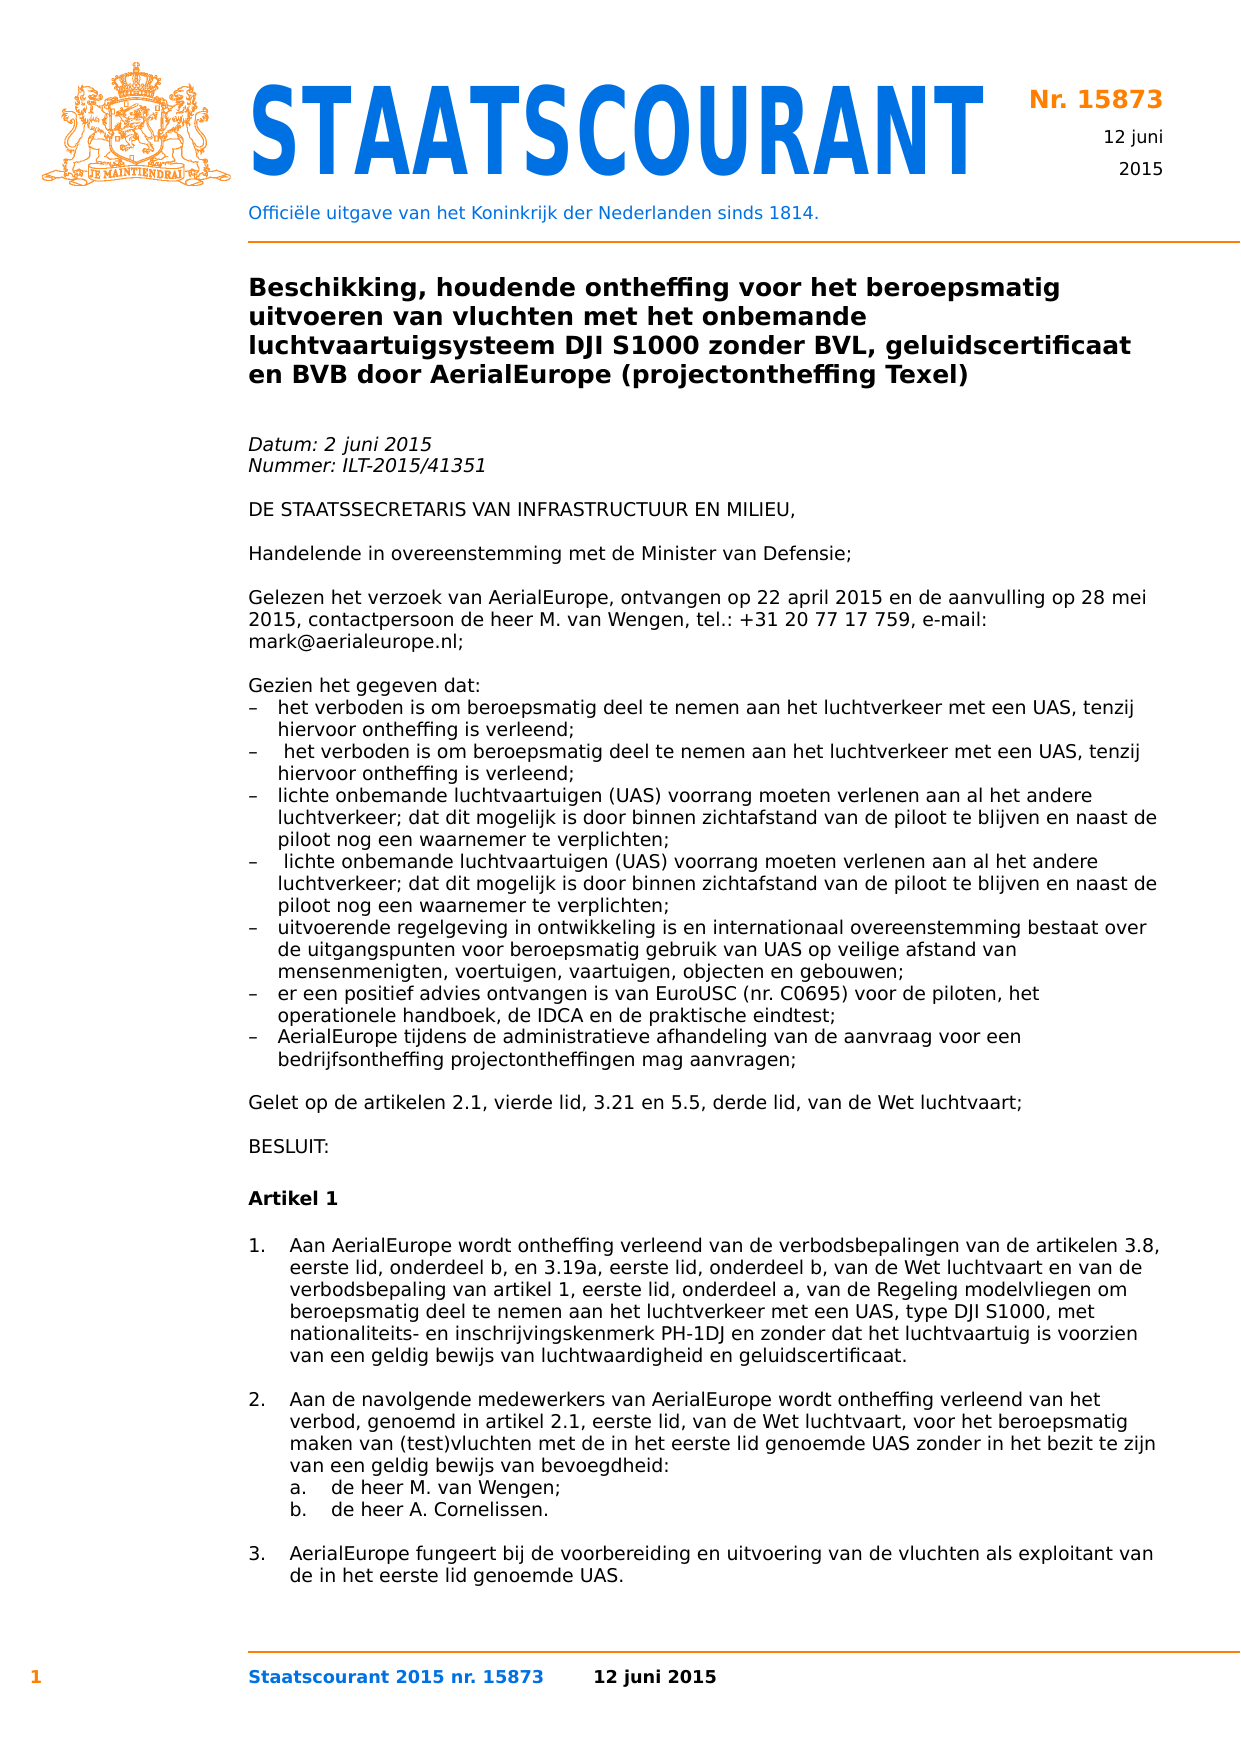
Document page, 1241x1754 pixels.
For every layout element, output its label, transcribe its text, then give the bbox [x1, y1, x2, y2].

text Gelet op de artikelen 2.1, vierde lid, 3.21 en 5.5, derde lid, van de Wet luchtvaart; [248, 1092, 1163, 1114]
table_cell Officiële uitgave van het Koninkrijk der Nederlanden sinds 1814. [248, 203, 1240, 241]
text Datum: 2 juni 2015 [248, 433, 1163, 455]
text – er een positief advies ontvangen is van EuroUSC (nr. C0695) voor de piloten, het operationele handboek, de IDCA en de praktische eindtest; [248, 982, 1163, 1026]
text Gelezen het verzoek van AerialEurope, ontvangen op 22 april 2015 en de aanvulling op 28 mei 2015, contactpersoon de heer M. van Wengen, tel.: +31 20 77 17 759, e-mail: mark@aerialeurope.nl; [248, 587, 1163, 653]
subtitle Beschikking, houdende ontheffing voor het beroepsmatig uitvoeren van vluchten met het onbemande luchtvaartuigsysteem DJI S1000 zonder BVL, geluidscertificaat en BVB door AerialEurope (projectontheffing Texel) [248, 273, 1163, 390]
text DE STAATSSECRETARIS VAN INFRASTRUCTUUR EN MILIEU, [248, 499, 1163, 521]
table_cell 12 juni [998, 121, 1240, 153]
text 1. Aan AerialEurope wordt ontheffing verleend van de verbodsbepalingen van de artikelen 3.8, eerste lid, onderdeel b, en 3.19a, eerste lid, onderdeel b, van de Wet luchtvaart en van de verbodsbepaling van artikel 1, eerste lid, onderdeel a, van de Regeling modelvliegen om beroepsmatig deel te nemen aan het luchtverkeer met een UAS, type DJI S1000, met nationaliteits- en inschrijvingskenmerk PH-1DJ en zonder dat het luchtvaartuig is voorzien van een geldig bewijs van luchtwaardigheid en geluidscertificaat. [248, 1235, 1163, 1367]
subtitle Artikel 1 [248, 1188, 1163, 1210]
text a. de heer M. van Wengen; [289, 1477, 1163, 1499]
text BESLUIT: [248, 1136, 1163, 1158]
table_header STAATSCOURANT [248, 62, 998, 203]
text – lichte onbemande luchtvaartuigen (UAS) voorrang moeten verlenen aan al het andere luchtverkeer; dat dit mogelijk is door binnen zichtafstand van de piloot te blijven en naast de piloot nog een waarnemer te verplichten; [248, 851, 1163, 917]
text Handelende in overeenstemming met de Minister van Defensie; [248, 543, 1163, 565]
text – lichte onbemande luchtvaartuigen (UAS) voorrang moeten verlenen aan al het andere luchtverkeer; dat dit mogelijk is door binnen zichtafstand van de piloot te blijven en naast de piloot nog een waarnemer te verplichten; [248, 785, 1163, 851]
text Nummer: ILT-2015/41351 [248, 455, 1163, 477]
text – het verboden is om beroepsmatig deel te nemen aan het luchtverkeer met een UAS, tenzij hiervoor ontheffing is verleend; [248, 741, 1163, 785]
text – het verboden is om beroepsmatig deel te nemen aan het luchtverkeer met een UAS, tenzij hiervoor ontheffing is verleend; [248, 697, 1163, 741]
table_header Nr. 15873 [998, 62, 1240, 121]
table_cell 2015 [998, 153, 1240, 203]
text b. de heer A. Cornelissen. [289, 1499, 1163, 1521]
text – AerialEurope tijdens de administratieve afhandeling van de aanvraag voor een bedrijfsontheffing projectontheffingen mag aanvragen; [248, 1026, 1163, 1070]
picture [41, 62, 231, 186]
text Gezien het gegeven dat: [248, 675, 1163, 697]
table_header [25, 62, 248, 241]
text 2. Aan de navolgende medewerkers van AerialEurope wordt ontheffing verleend van het verbod, genoemd in artikel 2.1, eerste lid, van de Wet luchtvaart, voor het beroepsmatig maken van (test)vluchten met de in het eerste lid genoemde UAS zonder in het bezit te zijn van een geldig bewijs van bevoegdheid: [248, 1389, 1163, 1477]
text 3. AerialEurope fungeert bij de voorbereiding en uitvoering van de vluchten als exploitant van de in het eerste lid genoemde UAS. [248, 1543, 1163, 1587]
text – uitvoerende regelgeving in ontwikkeling is en internationaal overeenstemming bestaat over de uitgangspunten voor beroepsmatig gebruik van UAS op veilige afstand van mensenmenigten, voertuigen, vaartuigen, objecten en gebouwen; [248, 917, 1163, 982]
